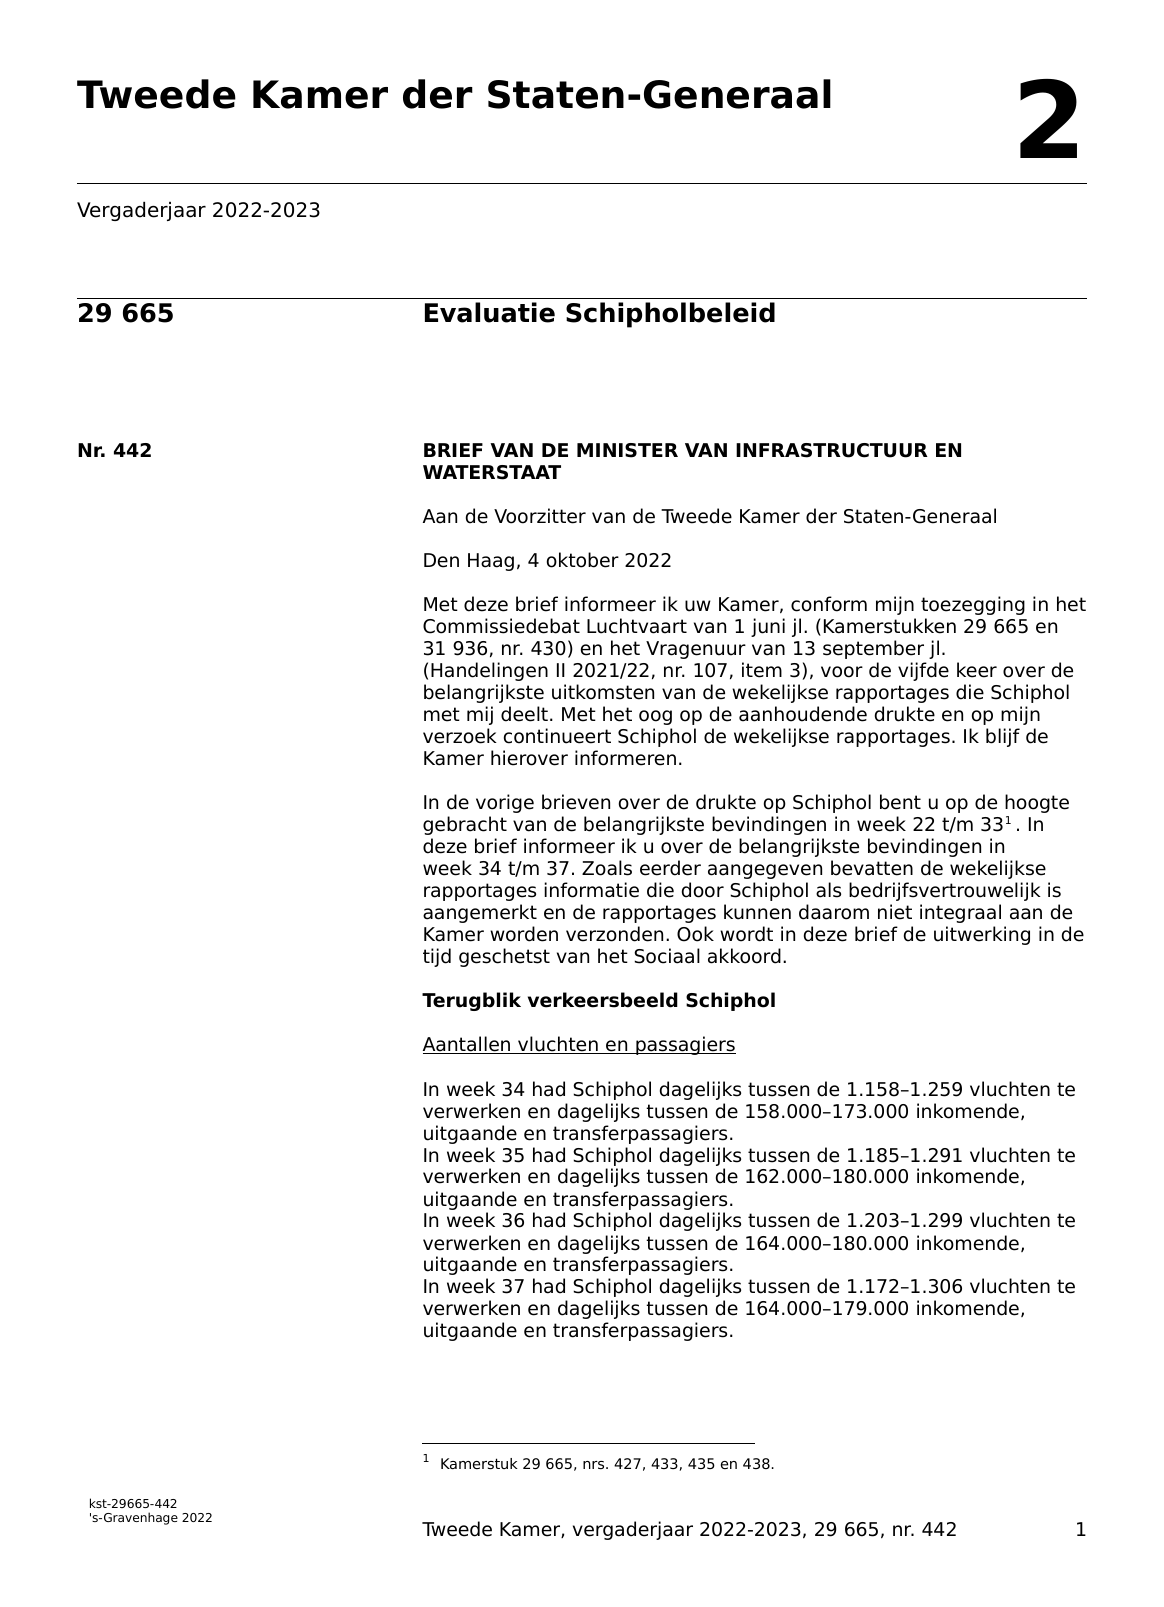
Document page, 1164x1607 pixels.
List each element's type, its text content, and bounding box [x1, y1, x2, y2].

text Kamerstuk 29 665, nrs. 427, 433, 435 en 438. [422, 1452, 1087, 1474]
text In de vorige brieven over de drukte op Schiphol bent u op de hoogte gebracht van de belangrijkste bevindingen in week 22 t/m 33. In deze brief informeer ik u over de belangrijkste bevindingen in week 34 t/m 37. Zoals eerder aangegeven bevatten de wekelijkse rapportages informatie die door Schiphol als bedrijfsvertrouwelijk is aangemerkt en de rapportages kunnen daarom niet integraal aan de Kamer worden verzonden. Ook wordt in deze brief de uitwerking in de tijd geschetst van het Sociaal akkoord. [422, 792, 1087, 968]
text In week 36 had Schiphol dagelijks tussen de 1.203–1.299 vluchten te verwerken en dagelijks tussen de 164.000–180.000 inkomende, uitgaande en transferpassagiers. [422, 1210, 1087, 1276]
subtitle Terugblik verkeersbeeld Schiphol [422, 990, 1087, 1012]
table_header 2 [886, 59, 1087, 183]
text kst-29665-442 [88, 1497, 323, 1511]
text In week 35 had Schiphol dagelijks tussen de 1.185–1.291 vluchten te verwerken en dagelijks tussen de 162.000–180.000 inkomende, uitgaande en transferpassagiers. [422, 1144, 1087, 1210]
text Aan de Voorzitter van de Tweede Kamer der Staten-Generaal [422, 506, 1087, 528]
subtitle Nr. 442 BRIEF VAN DE MINISTER VAN INFRASTRUCTUUR EN WATERSTAAT [77, 440, 1087, 484]
text Den Haag, 4 oktober 2022 [422, 550, 1087, 572]
text 's-Gravenhage 2022 [88, 1511, 323, 1525]
subtitle Aantallen vluchten en passagiers [422, 1034, 1087, 1056]
table_cell Vergaderjaar 2022-2023 [77, 184, 1087, 298]
subtitle 29 665 Evaluatie Schipholbeleid [77, 299, 1087, 329]
text In week 37 had Schiphol dagelijks tussen de 1.172–1.306 vluchten te verwerken en dagelijks tussen de 164.000–179.000 inkomende, uitgaande en transferpassagiers. [422, 1276, 1087, 1342]
table_header Tweede Kamer der Staten-Generaal [77, 59, 886, 183]
text Met deze brief informeer ik uw Kamer, conform mijn toezegging in het Commissiedebat Luchtvaart van 1 juni jl. (Kamerstukken 29 665 en 31 936, nr. 430) en het Vragenuur van 13 september jl. (Handelingen II 2021/22, nr. 107, item 3), voor de vijfde keer over de belangrijkste uitkomsten van de wekelijkse rapportages die Schiphol met mij deelt. Met het oog op de aanhoudende drukte en op mijn verzoek continueert Schiphol de wekelijkse rapportages. Ik blijf de Kamer hierover informeren. [422, 594, 1087, 770]
text In week 34 had Schiphol dagelijks tussen de 1.158–1.259 vluchten te verwerken en dagelijks tussen de 158.000–173.000 inkomende, uitgaande en transferpassagiers. [422, 1078, 1087, 1144]
